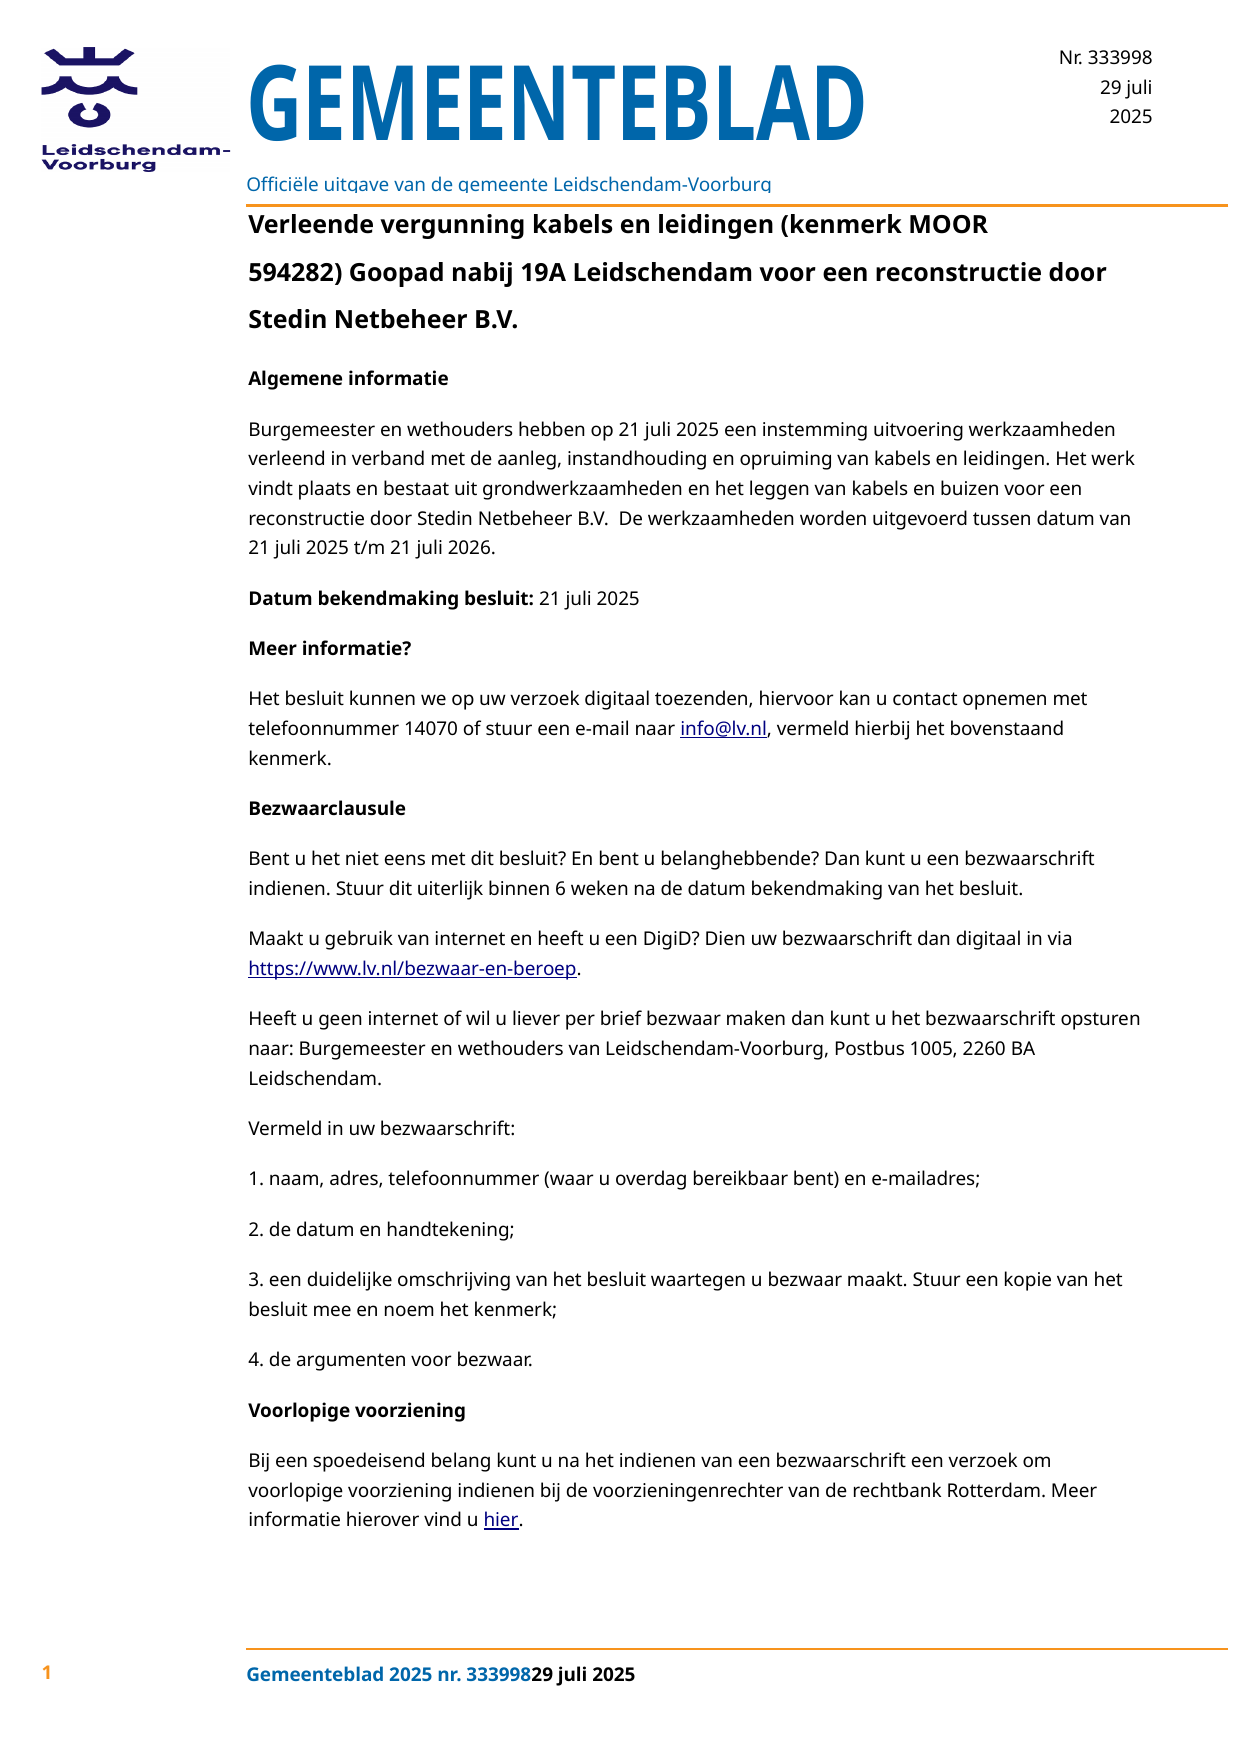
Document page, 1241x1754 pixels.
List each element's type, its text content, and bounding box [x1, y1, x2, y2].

text Maakt u gebruik van internet en heeft u een DigiD? Dien uw bezwaarschrift dan digitaal in via https://www.lv.nl/bezwaar-en-beroep. [248, 926, 1152, 981]
text 3. een duidelijke omschrijving van het besluit waartegen u bezwaar maakt. Stuur een kopie van het besluit mee en noem het kenmerk; [248, 1266, 1152, 1322]
picture [41, 47, 231, 172]
text 1. naam, adres, telefoonnummer (waar u overdag bereikbaar bent) en e-mailadres; [248, 1166, 1152, 1191]
text Bent u het niet eens met dit besluit? En bent u belanghebbende? Dan kunt u een bezwaarschrift indienen. Stuur dit uiterlijk binnen 6 weken na de datum bekendmaking van het besluit. [248, 846, 1152, 901]
text Meer informatie? [248, 635, 1152, 661]
text Burgemeester en wethouders hebben op 21 juli 2025 een instemming uitvoering werkzaamheden verleend in verband met de aanleg, instandhouding en opruiming van kabels en leidingen. Het werk vindt plaats en bestaat uit grondwerkzaamheden en het leggen van kabels en buizen voor een reconstructie door Stedin Netbeheer B.V. De werkzaamheden worden uitgevoerd tussen datum van 21 juli 2025 t/m 21 juli 2026. [248, 416, 1152, 560]
text Heeft u geen internet of wil u liever per brief bezwaar maken dan kunt u het bezwaarschrift opsturen naar: Burgemeester en wethouders van Leidschendam-Voorburg, Postbus 1005, 2260 BA Leidschendam. [248, 1006, 1152, 1090]
text Verleende vergunning kabels en leidingen (kenmerk MOOR 594282) Goopad nabij 19A Leidschendam voor een reconstructie door Stedin Netbeheer B.V. [248, 207, 1152, 336]
text Bij een spoedeisend belang kunt u na het indienen van een bezwaarschrift een verzoek om voorlopige voorziening indienen bij de voorzieningenrechter van de rechtbank Rotterdam. Meer informatie hierover vind u hier. [248, 1447, 1152, 1532]
text Vermeld in uw bezwaarschrift: [248, 1115, 1152, 1141]
text Het besluit kunnen we op uw verzoek digitaal toezenden, hiervoor kan u contact opnemen met telefoonnummer 14070 of stuur een e-mail naar info@lv.nl, vermeld hierbij het bovenstaand kenmerk. [248, 686, 1152, 770]
text Voorlopige voorziening [248, 1397, 1152, 1422]
text 4. de argumenten voor bezwaar. [248, 1346, 1152, 1372]
text Datum bekendmaking besluit: 21 juli 2025 [248, 585, 1152, 610]
text Algemene informatie [248, 366, 1152, 391]
text Bezwaarclausule [248, 795, 1152, 821]
text 2. de datum en handtekening; [248, 1216, 1152, 1242]
